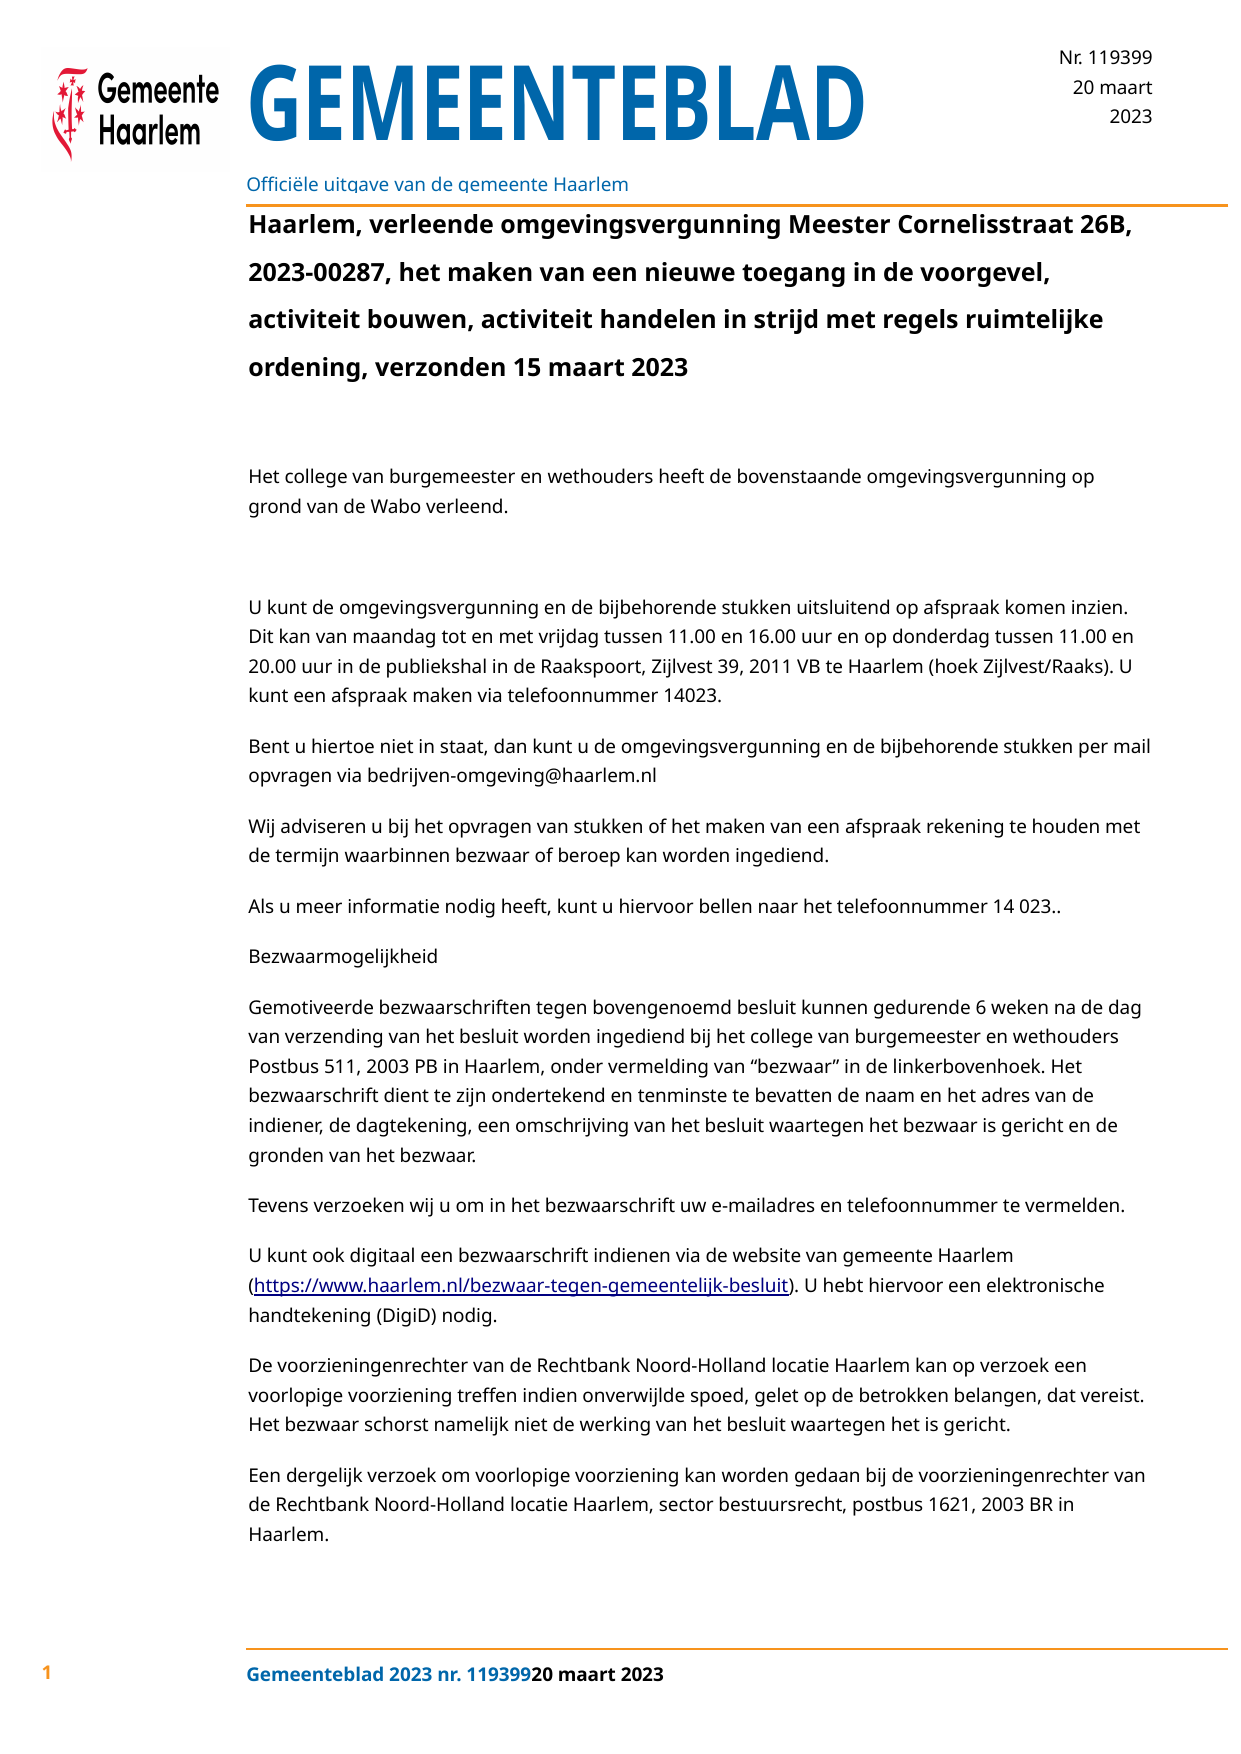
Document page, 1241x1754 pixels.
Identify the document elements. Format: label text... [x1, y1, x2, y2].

text Bent u hiertoe niet in staat, dan kunt u de omgevingsvergunning en de bijbehorende stukken per mail opvragen via bedrijven-omgeving@haarlem.nl [248, 733, 1152, 788]
text U kunt de omgevingsvergunning en de bijbehorende stukken uitsluitend op afspraak komen inzien. Dit kan van maandag tot en met vrijdag tussen 11.00 en 16.00 uur en op donderdag tussen 11.00 en 20.00 uur in de publiekshal in de Raakspoort, Zijlvest 39, 2011 VB te Haarlem (hoek Zijlvest/Raaks). U kunt een afspraak maken via telefoonnummer 14023. [248, 594, 1152, 708]
text Het college van burgemeester en wethouders heeft de bovenstaande omgevingsvergunning op grond van de Wabo verleend. [248, 463, 1152, 519]
text U kunt ook digitaal een bezwaarschrift indienen via de website van gemeente Haarlem (https://www.haarlem.nl/bezwaar-tegen-gemeentelijk-besluit). U hebt hiervoor een elektronische handtekening (DigiD) nodig. [248, 1243, 1152, 1328]
text De voorzieningenrechter van de Rechtbank Noord-Holland locatie Haarlem kan op verzoek een voorlopige voorziening treffen indien onverwijlde spoed, gelet op de betrokken belangen, dat vereist. Het bezwaar schorst namelijk niet de werking van het besluit waartegen het is gericht. [248, 1352, 1152, 1437]
text Een dergelijk verzoek om voorlopige voorziening kan worden gedaan bij de voorzieningenrechter van de Rechtbank Noord-Holland locatie Haarlem, sector bestuursrecht, postbus 1621, 2003 BR in Haarlem. [248, 1462, 1152, 1547]
text Gemotiveerde bezwaarschriften tegen bovengenoemd besluit kunnen gedurende 6 weken na de dag van verzending van het besluit worden ingediend bij het college van burgemeester en wethouders Postbus 511, 2003 PB in Haarlem, onder vermelding van “bezwaar” in de linkerbovenhoek. Het bezwaarschrift dient te zijn ondertekend en tenminste te bevatten de naam en het adres van de indiener, de dagtekening, een omschrijving van het besluit waartegen het bezwaar is gericht en de gronden van het bezwaar. [248, 994, 1152, 1168]
picture [41, 47, 231, 172]
text Wij adviseren u bij het opvragen van stukken of het maken van een afspraak rekening te houden met de termijn waarbinnen bezwaar of beroep kan worden ingediend. [248, 813, 1152, 868]
text Tevens verzoeken wij u om in het bezwaarschrift uw e-mailadres en telefoonnummer te vermelden. [248, 1192, 1152, 1218]
text Bezwaarmogelijkheid [248, 943, 1152, 969]
text Haarlem, verleende omgevingsvergunning Meester Cornelisstraat 26B, 2023-00287, het maken van een nieuwe toegang in de voorgevel, activiteit bouwen, activiteit handelen in strijd met regels ruimtelijke ordening, verzonden 15 maart 2023 [248, 207, 1152, 384]
text Als u meer informatie nodig heeft, kunt u hiervoor bellen naar het telefoonnummer 14 023.. [248, 893, 1152, 919]
